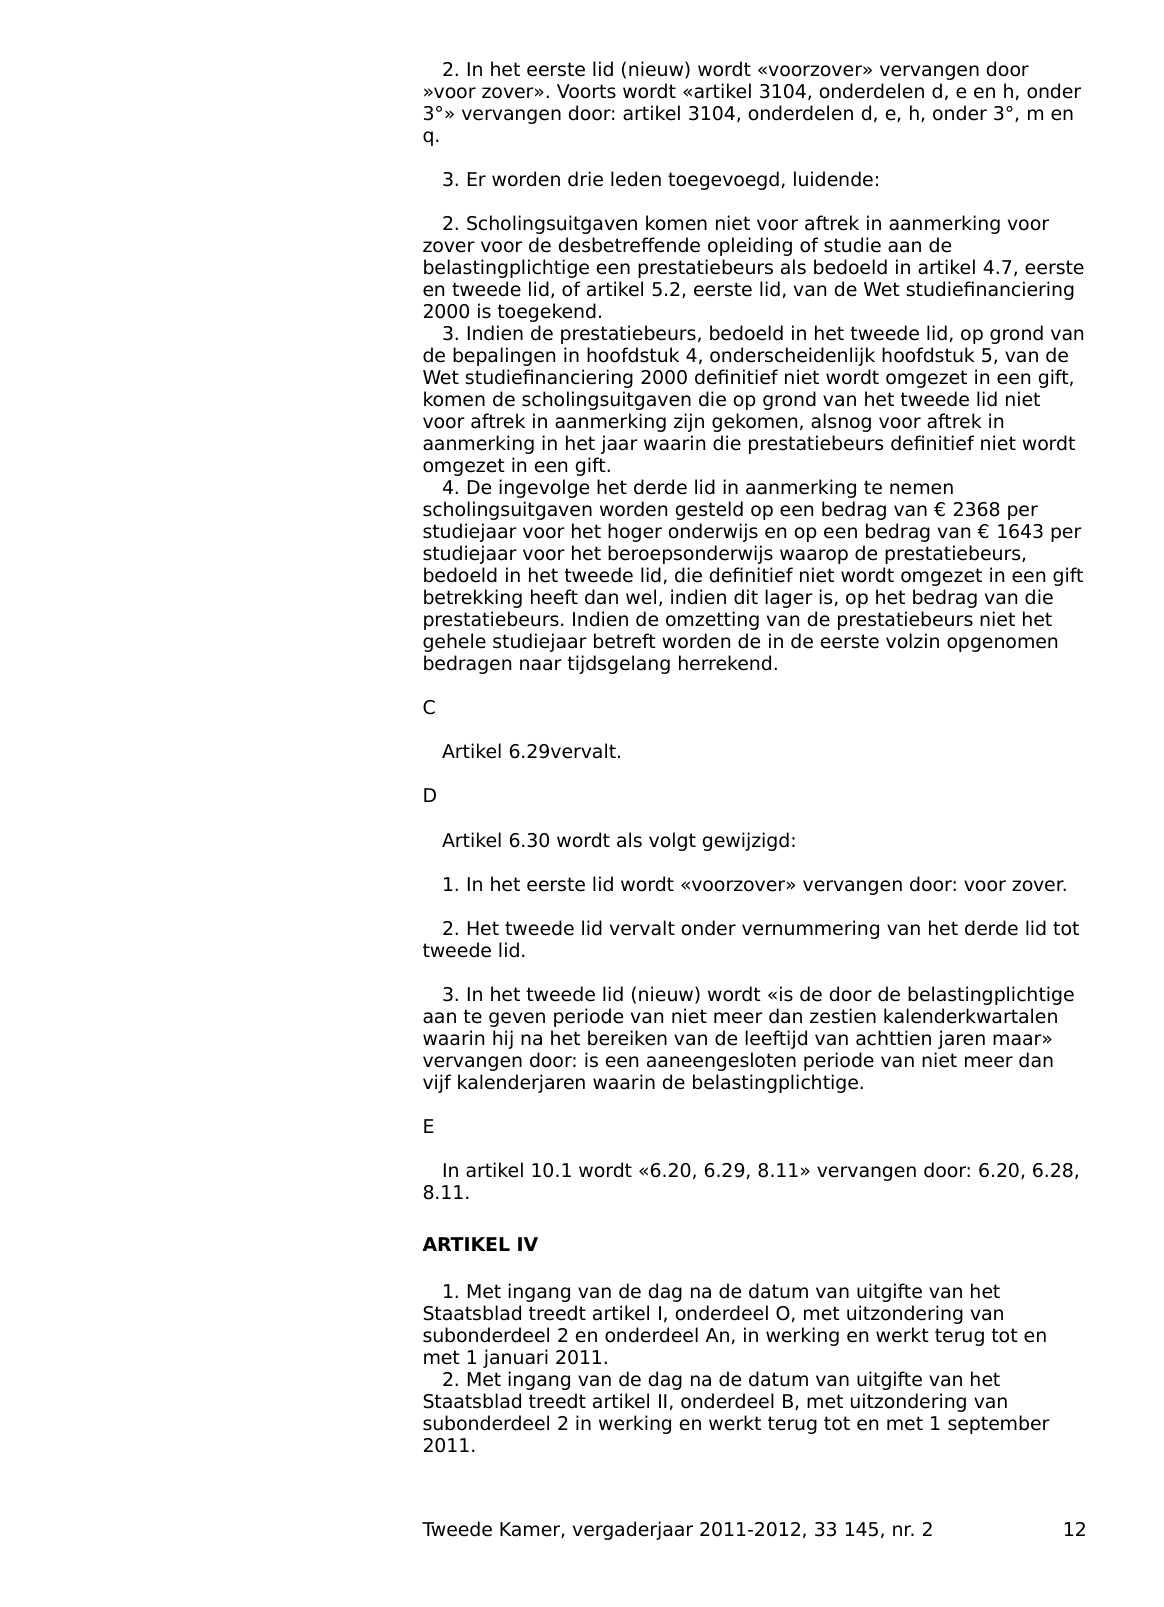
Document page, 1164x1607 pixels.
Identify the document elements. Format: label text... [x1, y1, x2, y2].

text Artikel 6.29vervalt. [422, 741, 1087, 763]
subtitle ARTIKEL IV [422, 1234, 1087, 1256]
text In artikel 10.1 wordt «6.20, 6.29, 8.11» vervangen door: 6.20, 6.28, 8.11. [422, 1160, 1087, 1204]
text 3. Indien de prestatiebeurs, bedoeld in het tweede lid, op grond van de bepalingen in hoofdstuk 4, onderscheidenlijk hoofdstuk 5, van de Wet studiefinanciering 2000 definitief niet wordt omgezet in een gift, komen de scholingsuitgaven die op grond van het tweede lid niet voor aftrek in aanmerking zijn gekomen, alsnog voor aftrek in aanmerking in het jaar waarin die prestatiebeurs definitief niet wordt omgezet in een gift. [422, 323, 1087, 477]
text 4. De ingevolge het derde lid in aanmerking te nemen scholingsuitgaven worden gesteld op een bedrag van € 2368 per studiejaar voor het hoger onderwijs en op een bedrag van € 1643 per studiejaar voor het beroepsonderwijs waarop de prestatiebeurs, bedoeld in het tweede lid, die definitief niet wordt omgezet in een gift betrekking heeft dan wel, indien dit lager is, op het bedrag van die prestatiebeurs. Indien de omzetting van de prestatiebeurs niet het gehele studiejaar betreft worden de in de eerste volzin opgenomen bedragen naar tijdsgelang herrekend. [422, 477, 1087, 675]
text 2. Scholingsuitgaven komen niet voor aftrek in aanmerking voor zover voor de desbetreffende opleiding of studie aan de belastingplichtige een prestatiebeurs als bedoeld in artikel 4.7, eerste en tweede lid, of artikel 5.2, eerste lid, van de Wet studiefinanciering 2000 is toegekend. [422, 213, 1087, 323]
text E [422, 1116, 1087, 1138]
text D [422, 785, 1087, 807]
text 2. In het eerste lid (nieuw) wordt «voorzover» vervangen door »voor zover». Voorts wordt «artikel 3104, onderdelen d, e en h, onder 3°» vervangen door: artikel 3104, onderdelen d, e, h, onder 3°, m en q. [422, 59, 1087, 147]
text Artikel 6.30 wordt als volgt gewijzigd: [422, 829, 1087, 852]
text 1. In het eerste lid wordt «voorzover» vervangen door: voor zover. [422, 874, 1087, 896]
text C [422, 697, 1087, 719]
text 1. Met ingang van de dag na de datum van uitgifte van het Staatsblad treedt artikel I, onderdeel O, met uitzondering van subonderdeel 2 en onderdeel An, in werking en werkt terug tot en met 1 januari 2011. [422, 1281, 1087, 1369]
text 3. In het tweede lid (nieuw) wordt «is de door de belastingplichtige aan te geven periode van niet meer dan zestien kalenderkwartalen waarin hij na het bereiken van de leeftijd van achttien jaren maar» vervangen door: is een aaneengesloten periode van niet meer dan vijf kalenderjaren waarin de belastingplichtige. [422, 984, 1087, 1094]
text 2. Met ingang van de dag na de datum van uitgifte van het Staatsblad treedt artikel II, onderdeel B, met uitzondering van subonderdeel 2 in werking en werkt terug tot en met 1 september 2011. [422, 1369, 1087, 1457]
text 3. Er worden drie leden toegevoegd, luidende: [422, 169, 1087, 191]
text 2. Het tweede lid vervalt onder vernummering van het derde lid tot tweede lid. [422, 918, 1087, 962]
